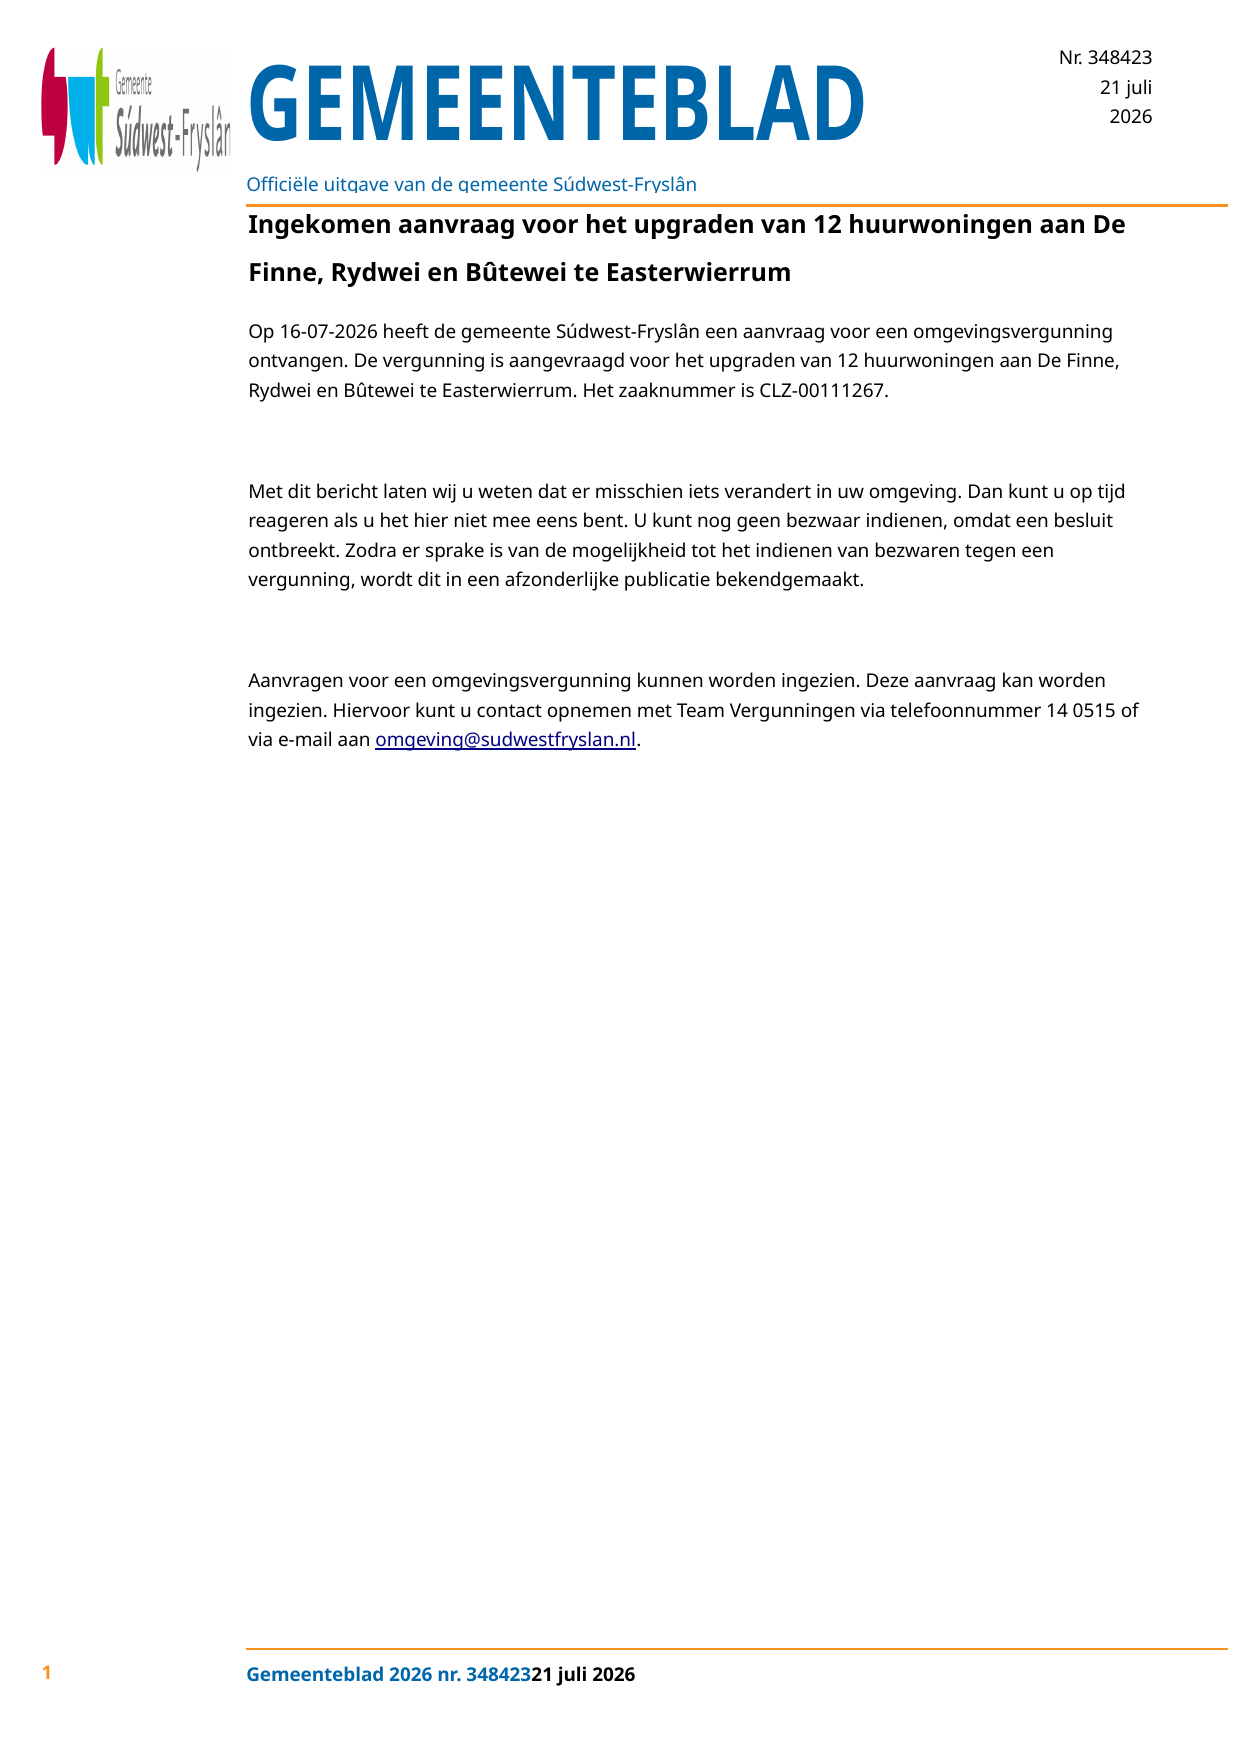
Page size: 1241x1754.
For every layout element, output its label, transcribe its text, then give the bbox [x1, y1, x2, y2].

text Ingekomen aanvraag voor het upgraden van 12 huurwoningen aan De Finne, Rydwei en Bûtewei te Easterwierrum [248, 207, 1152, 288]
text Op 16-07-2026 heeft de gemeente Súdwest-Fryslân een aanvraag voor een omgevingsvergunning ontvangen. De vergunning is aangevraagd voor het upgraden van 12 huurwoningen aan De Finne, Rydwei en Bûtewei te Easterwierrum. Het zaaknummer is CLZ-00111267. [248, 318, 1152, 403]
picture [41, 47, 231, 172]
text Met dit bericht laten wij u weten dat er misschien iets verandert in uw omgeving. Dan kunt u op tijd reageren als u het hier niet mee eens bent. U kunt nog geen bezwaar indienen, omdat een besluit ontbreekt. Zodra er sprake is van de mogelijkheid tot het indienen van bezwaren tegen een vergunning, wordt dit in een afzonderlijke publicatie bekendgemaakt. [248, 478, 1152, 592]
text Aanvragen voor een omgevingsvergunning kunnen worden ingezien. Deze aanvraag kan worden ingezien. Hiervoor kunt u contact opnemen met Team Vergunningen via telefoonnummer 14 0515 of via e-mail aan omgeving@sudwestfryslan.nl. [248, 667, 1152, 752]
